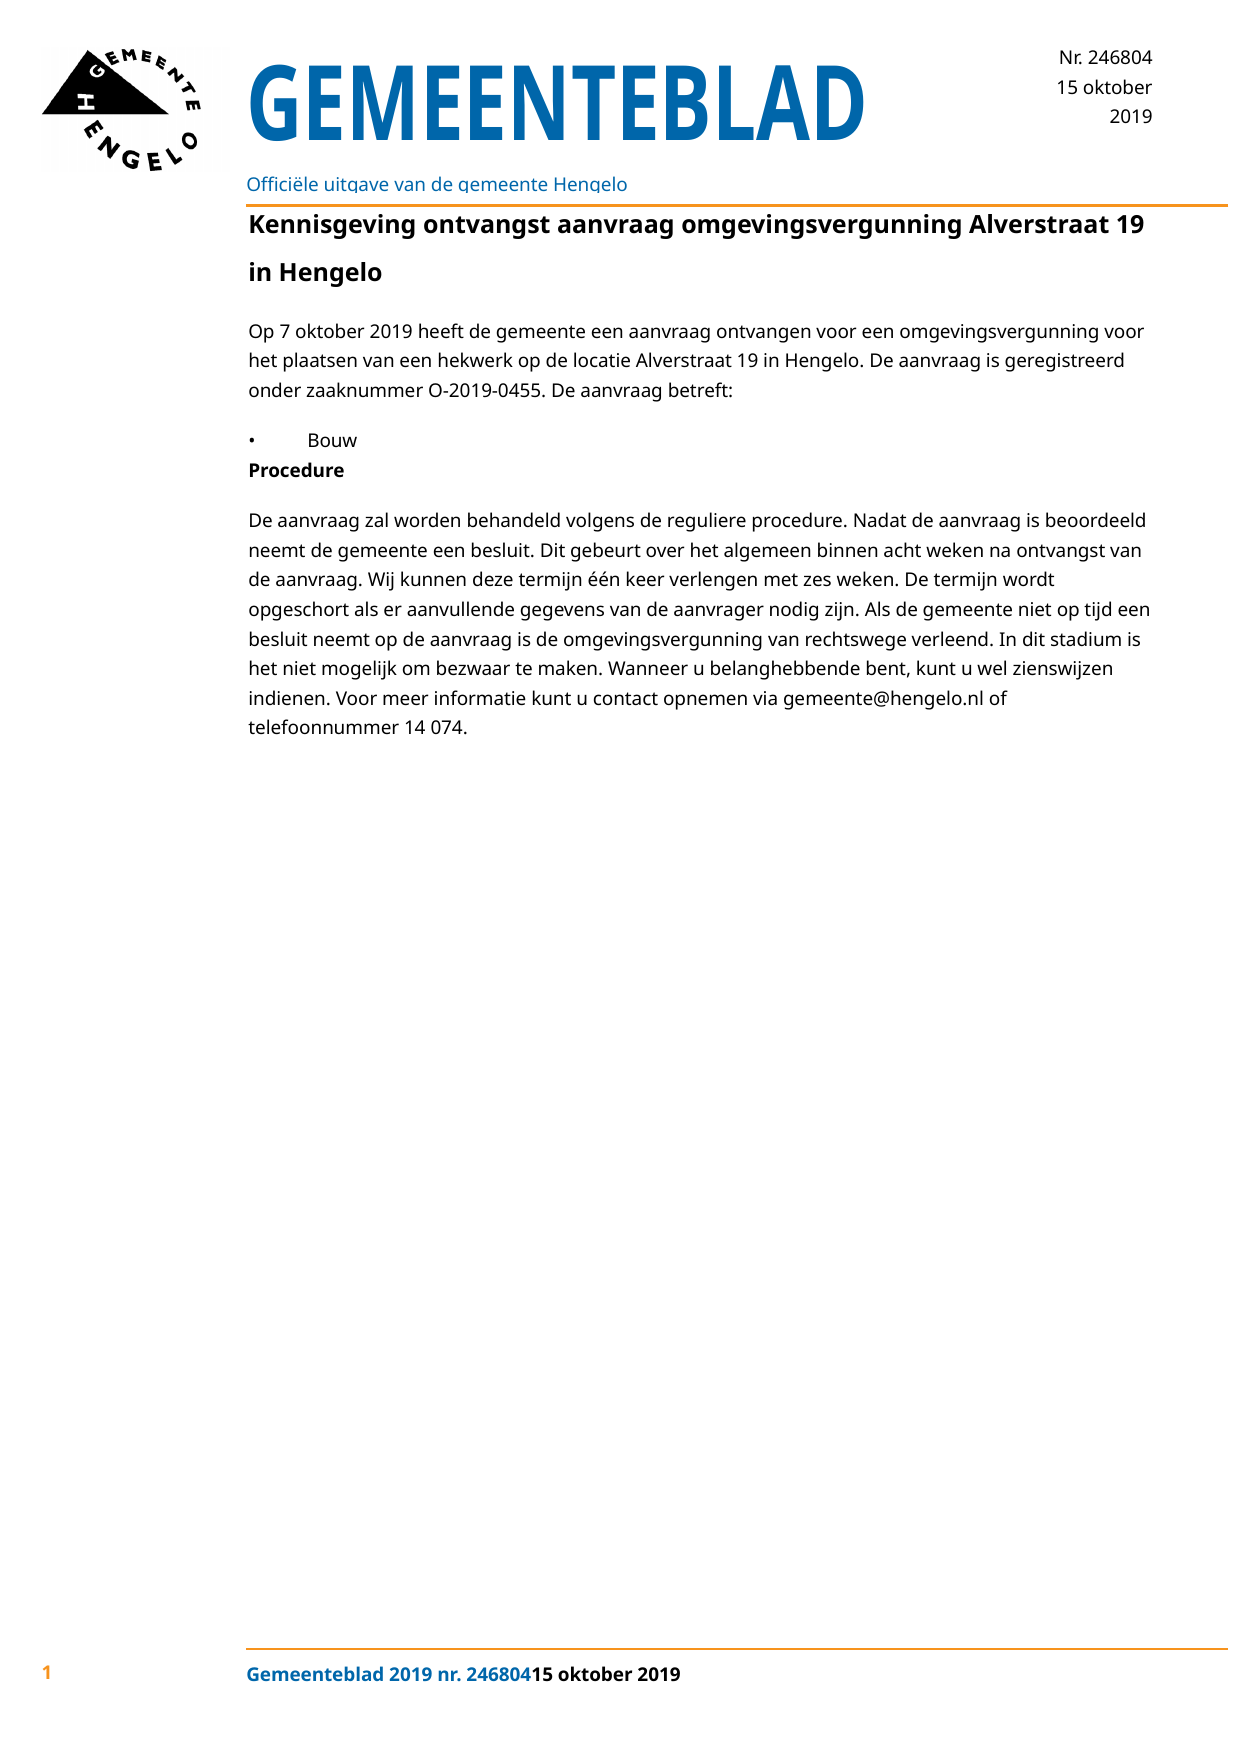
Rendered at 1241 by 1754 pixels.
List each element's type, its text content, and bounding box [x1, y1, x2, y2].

text De aanvraag zal worden behandeld volgens de reguliere procedure. Nadat de aanvraag is beoordeeld neemt de gemeente een besluit. Dit gebeurt over het algemeen binnen acht weken na ontvangst van de aanvraag. Wij kunnen deze termijn één keer verlengen met zes weken. De termijn wordt opgeschort als er aanvullende gegevens van de aanvrager nodig zijn. Als de gemeente niet op tijd een besluit neemt op de aanvraag is de omgevingsvergunning van rechtswege verleend. In dit stadium is het niet mogelijk om bezwaar te maken. Wanneer u belanghebbende bent, kunt u wel zienswijzen indienen. Voor meer informatie kunt u contact opnemen via gemeente@hengelo.nl of telefoonnummer 14 074. [248, 507, 1152, 740]
text Procedure [248, 457, 1152, 483]
picture [41, 47, 231, 172]
text Op 7 oktober 2019 heeft de gemeente een aanvraag ontvangen voor een omgevingsvergunning voor het plaatsen van een hekwerk op de locatie Alverstraat 19 in Hengelo. De aanvraag is geregistreerd onder zaaknummer O-2019-0455. De aanvraag betreft: [248, 318, 1152, 403]
text Kennisgeving ontvangst aanvraag omgevingsvergunning Alverstraat 19 in Hengelo [248, 207, 1152, 288]
list Bouw [248, 427, 1152, 453]
